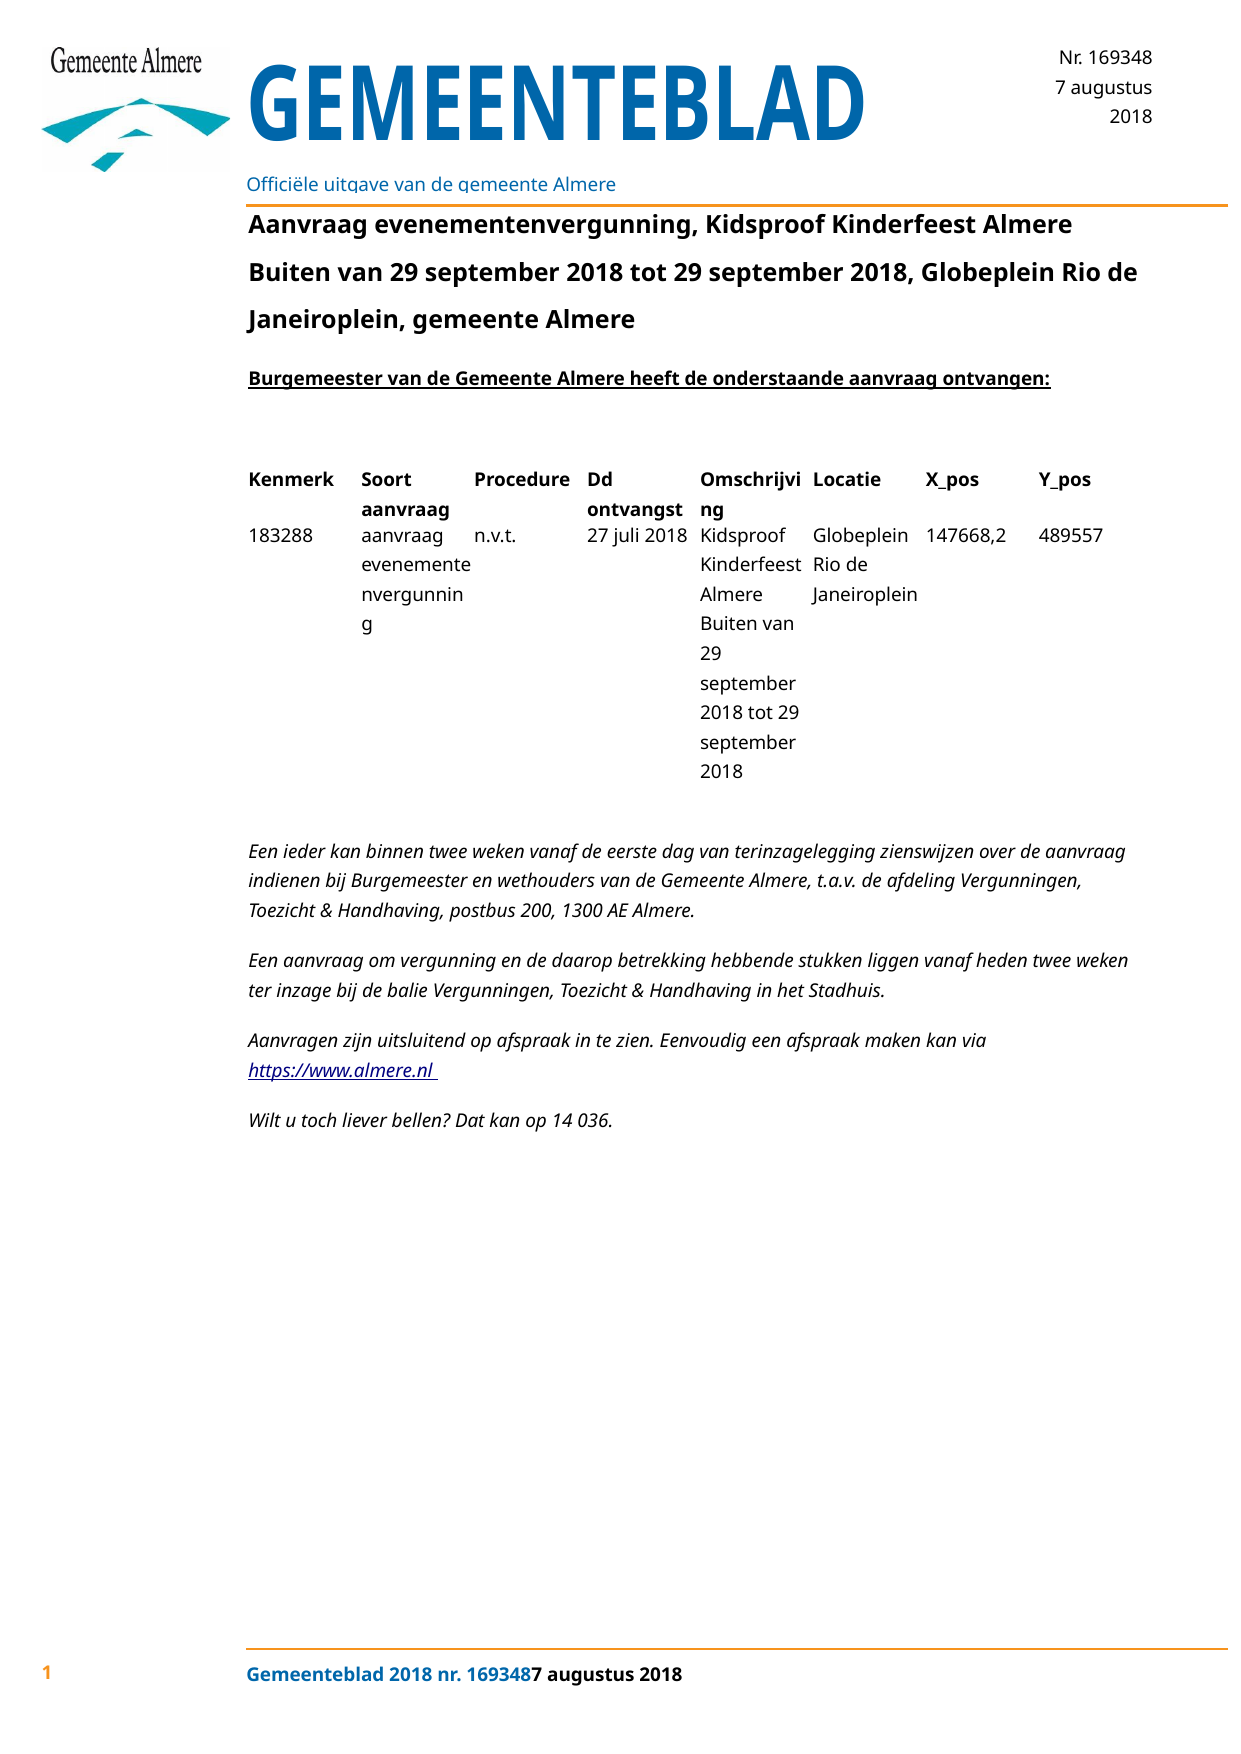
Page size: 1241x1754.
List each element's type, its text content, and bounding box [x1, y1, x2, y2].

text Burgemeester van de Gemeente Almere heeft de onderstaande aanvraag ontvangen: [248, 366, 1152, 391]
text Een ieder kan binnen twee weken vanaf de eerste dag van terinzagelegging zienswijzen over de aanvraag indienen bij Burgemeester en wethouders van de Gemeente Almere, t.a.v. de afdeling Vergunningen, Toezicht & Handhaving, postbus 200, 1300 AE Almere. [248, 838, 1152, 923]
table_cell Globeplein Rio de Janeiroplein [813, 522, 926, 784]
table_header Omschrijving [700, 466, 813, 522]
table_header Dd ontvangst [587, 466, 700, 522]
table_cell 147668,2 [926, 522, 1038, 784]
table_header Soort aanvraag [361, 466, 474, 522]
picture [41, 47, 231, 172]
table_cell 183288 [248, 522, 361, 784]
table_cell aanvraag evenementenvergunning [361, 522, 474, 784]
table_header X_pos [926, 466, 1038, 522]
table_cell 489557 [1039, 522, 1152, 784]
table_header Locatie [813, 466, 926, 522]
table_cell Kidsproof Kinderfeest Almere Buiten van 29 september 2018 tot 29 september 2018 [700, 522, 813, 784]
text Aanvragen zijn uitsluitend op afspraak in te zien. Eenvoudig een afspraak maken kan via https://www.almere.nl [248, 1027, 1152, 1083]
text Een aanvraag om vergunning en de daarop betrekking hebbende stukken liggen vanaf heden twee weken ter inzage bij de balie Vergunningen, Toezicht & Handhaving in het Stadhuis. [248, 947, 1152, 1003]
text Aanvraag evenementenvergunning, Kidsproof Kinderfeest Almere Buiten van 29 september 2018 tot 29 september 2018, Globeplein Rio de Janeiroplein, gemeente Almere [248, 207, 1152, 336]
table_header Kenmerk [248, 466, 361, 522]
table_cell n.v.t. [474, 522, 587, 784]
table_cell 27 juli 2018 [587, 522, 700, 784]
text Wilt u toch liever bellen? Dat kan op 14 036. [248, 1107, 1152, 1133]
table_header Procedure [474, 466, 587, 522]
table_header Y_pos [1039, 466, 1152, 522]
